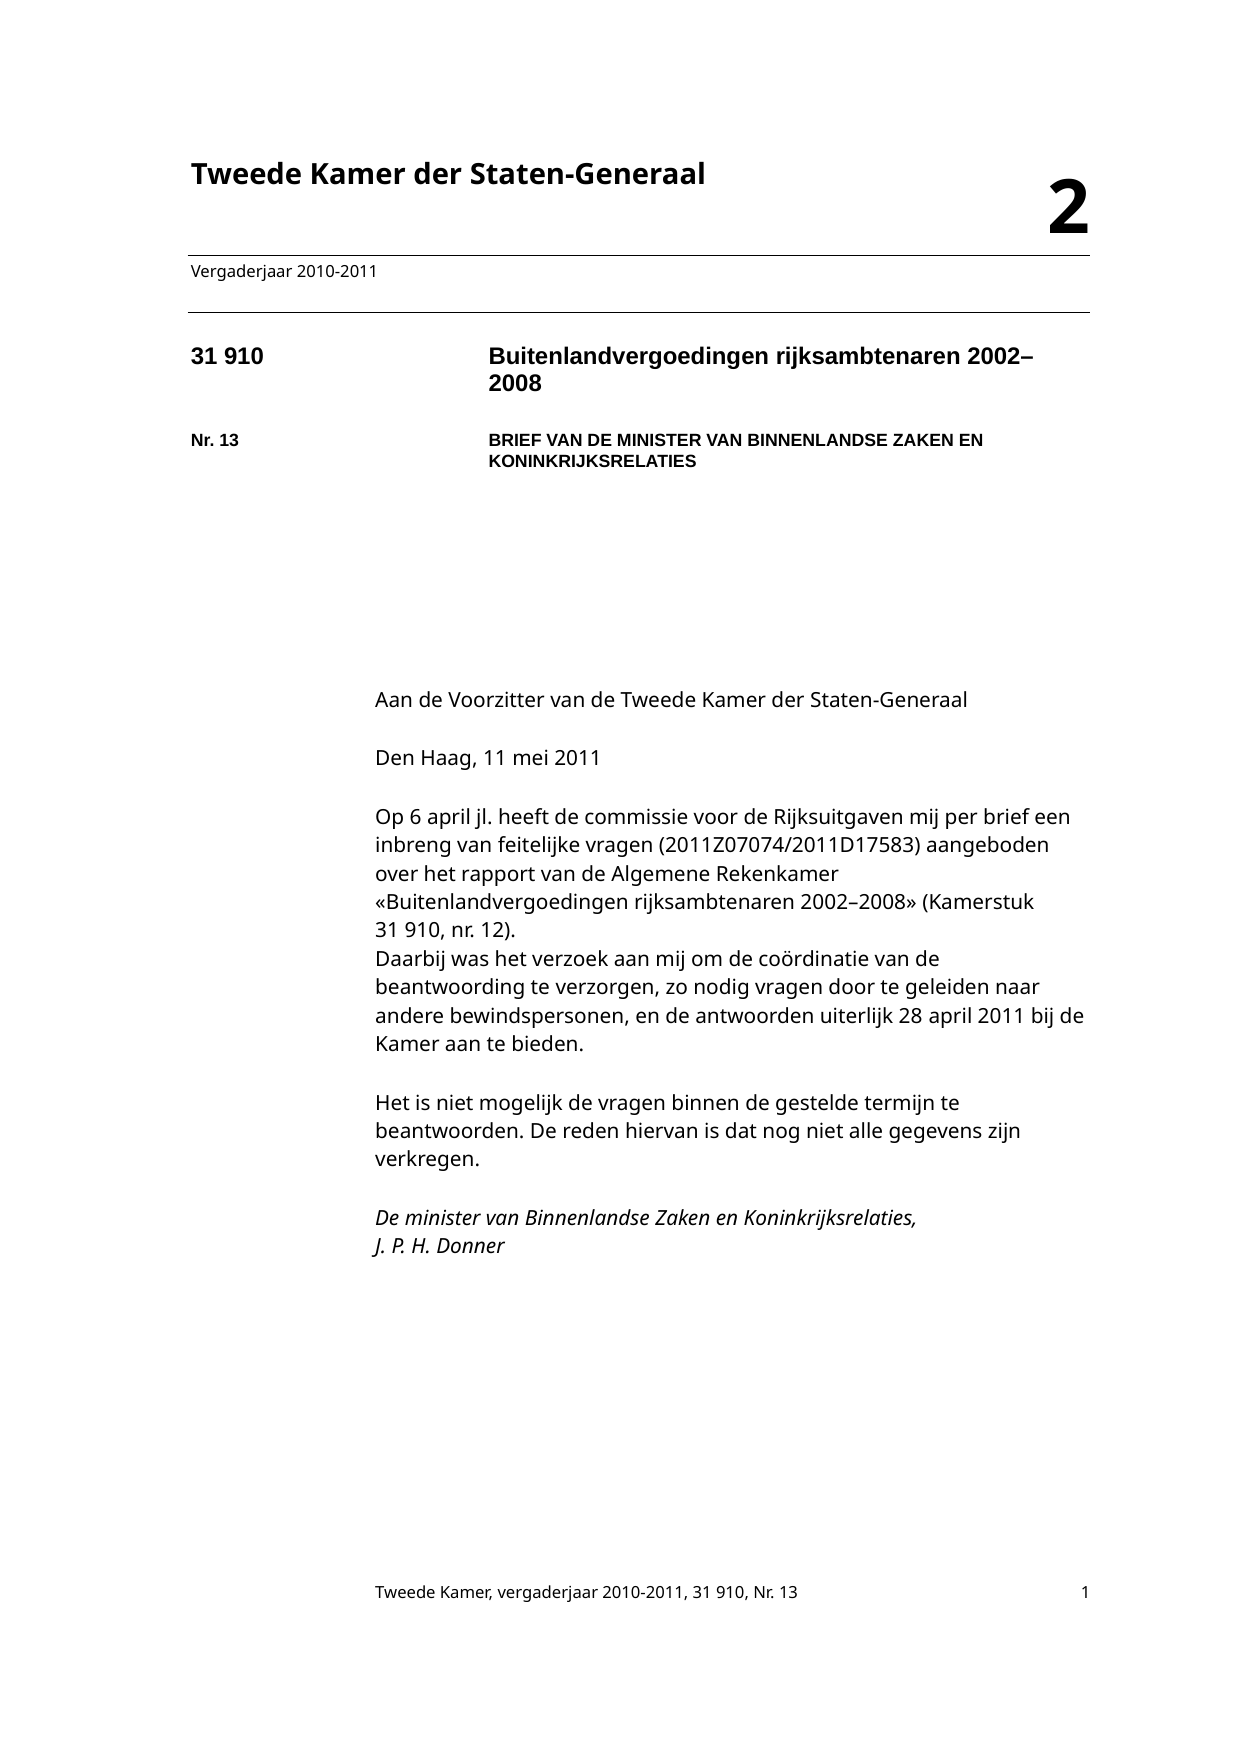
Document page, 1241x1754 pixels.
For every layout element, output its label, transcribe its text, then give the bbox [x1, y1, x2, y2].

table_cell Buitenlandvergoedingen rijksambtenaren 2002–2008 [485, 339, 1090, 427]
table_header Tweede Kamer der Staten-Generaal [188, 150, 909, 255]
table_cell Vergaderjaar 2010-2011 [188, 256, 485, 312]
text Aan de Voorzitter van de Tweede Kamer der Staten-Generaal [375, 685, 1090, 713]
text De minister van Binnenlandse Zaken en Koninkrijksrelaties, [375, 1203, 1090, 1231]
text Het is niet mogelijk de vragen binnen de gestelde termijn te beantwoorden. De reden hiervan is dat nog niet alle gegevens zijn verkregen. [375, 1088, 1090, 1173]
table_cell [485, 256, 1090, 312]
table_header 2 [910, 150, 1090, 255]
table_cell Nr. 13 [188, 427, 485, 566]
text Daarbij was het verzoek aan mij om de coördinatie van de beantwoording te verzorgen, zo nodig vragen door te geleiden naar andere bewindspersonen, en de antwoorden uiterlijk 28 april 2011 bij de Kamer aan te bieden. [375, 944, 1090, 1058]
table_cell [188, 313, 485, 339]
table_cell 31 910 [188, 339, 485, 427]
table_cell [485, 313, 1090, 339]
text J. P. H. Donner [375, 1231, 1090, 1260]
table_cell BRIEF VAN DE MINISTER VAN BINNENLANDSE ZAKEN EN KONINKRIJKSRELATIES [485, 427, 1090, 566]
text Op 6 april jl. heeft de commissie voor de Rijksuitgaven mij per brief een inbreng van feitelijke vragen (2011Z07074/2011D17583) aangeboden over het rapport van de Algemene Rekenkamer «Buitenlandvergoedingen rijksambtenaren 2002–2008» (Kamerstuk 31 910, nr. 12). [375, 802, 1090, 944]
text Den Haag, 11 mei 2011 [375, 743, 1090, 772]
